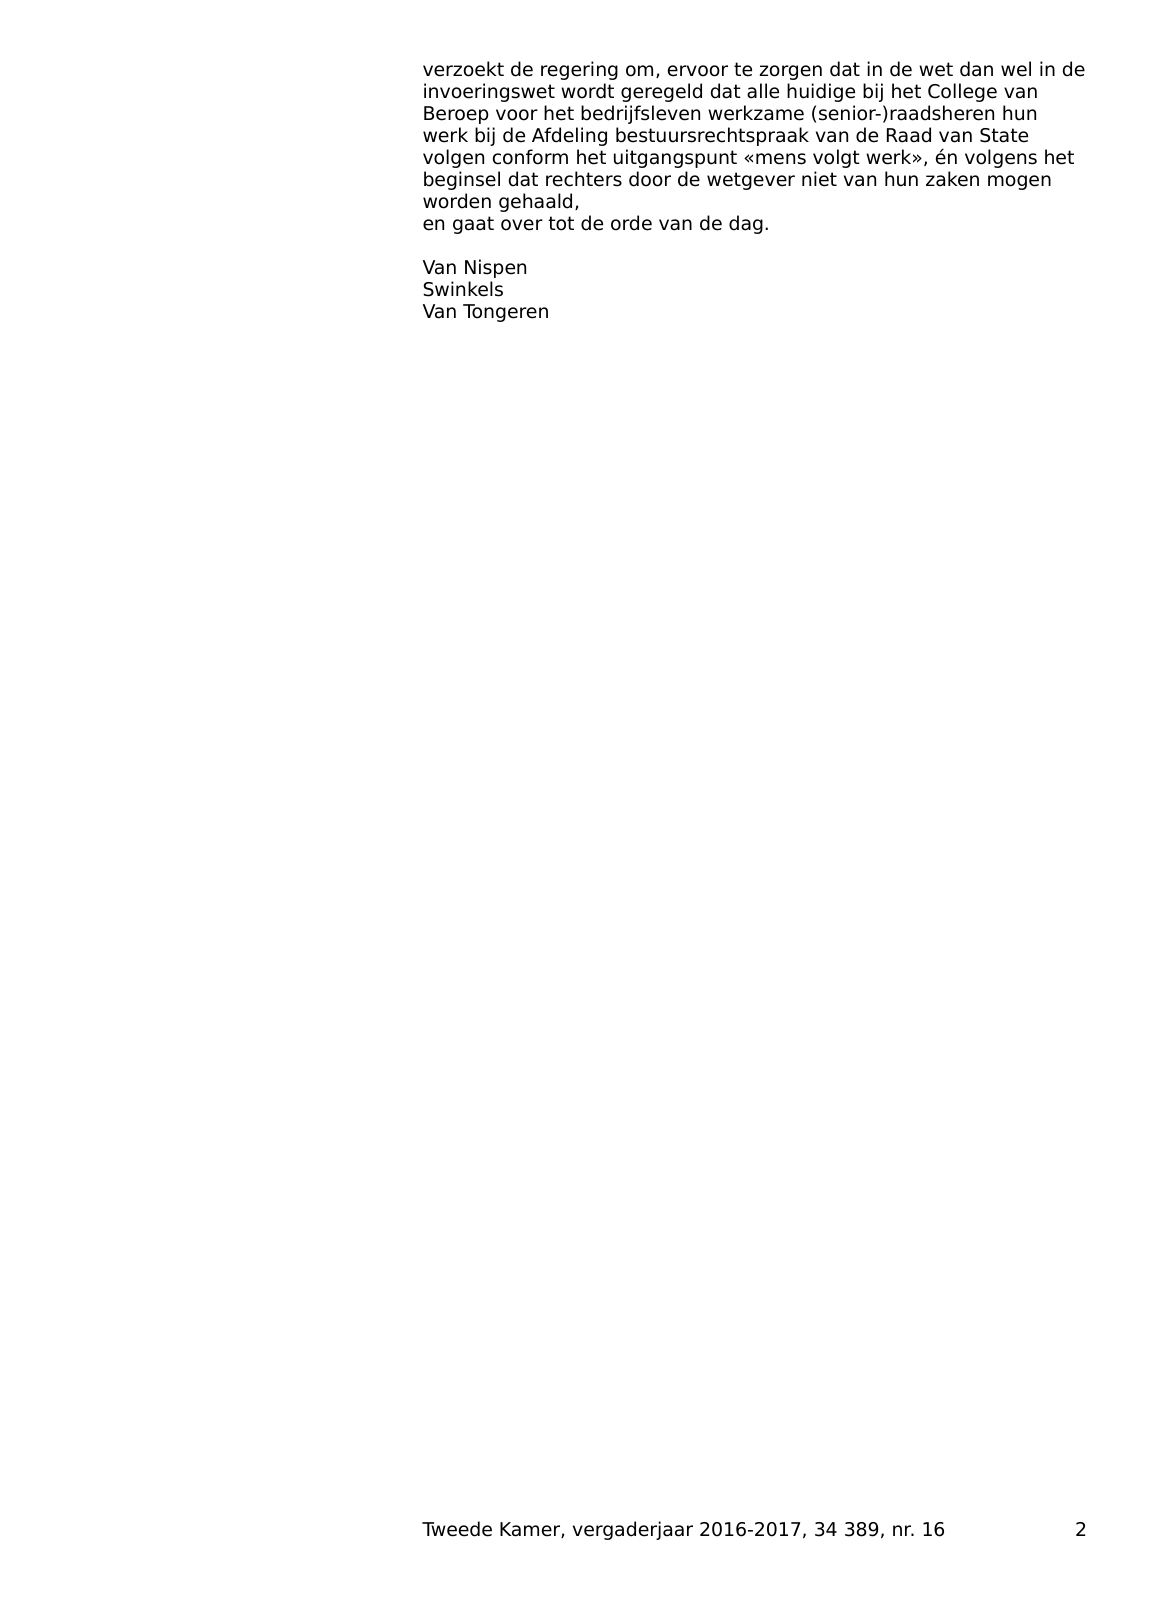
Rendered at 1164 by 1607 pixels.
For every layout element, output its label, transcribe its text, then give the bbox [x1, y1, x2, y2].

text Van Nispen [422, 257, 1087, 279]
text Van Tongeren [422, 301, 1087, 323]
text verzoekt de regering om, ervoor te zorgen dat in de wet dan wel in de invoeringswet wordt geregeld dat alle huidige bij het College van Beroep voor het bedrijfsleven werkzame (senior-)raadsheren hun werk bij de Afdeling bestuursrechtspraak van de Raad van State volgen conform het uitgangspunt «mens volgt werk», én volgens het beginsel dat rechters door de wetgever niet van hun zaken mogen worden gehaald, [422, 59, 1087, 213]
text en gaat over tot de orde van de dag. [422, 213, 1087, 235]
text Swinkels [422, 279, 1087, 301]
